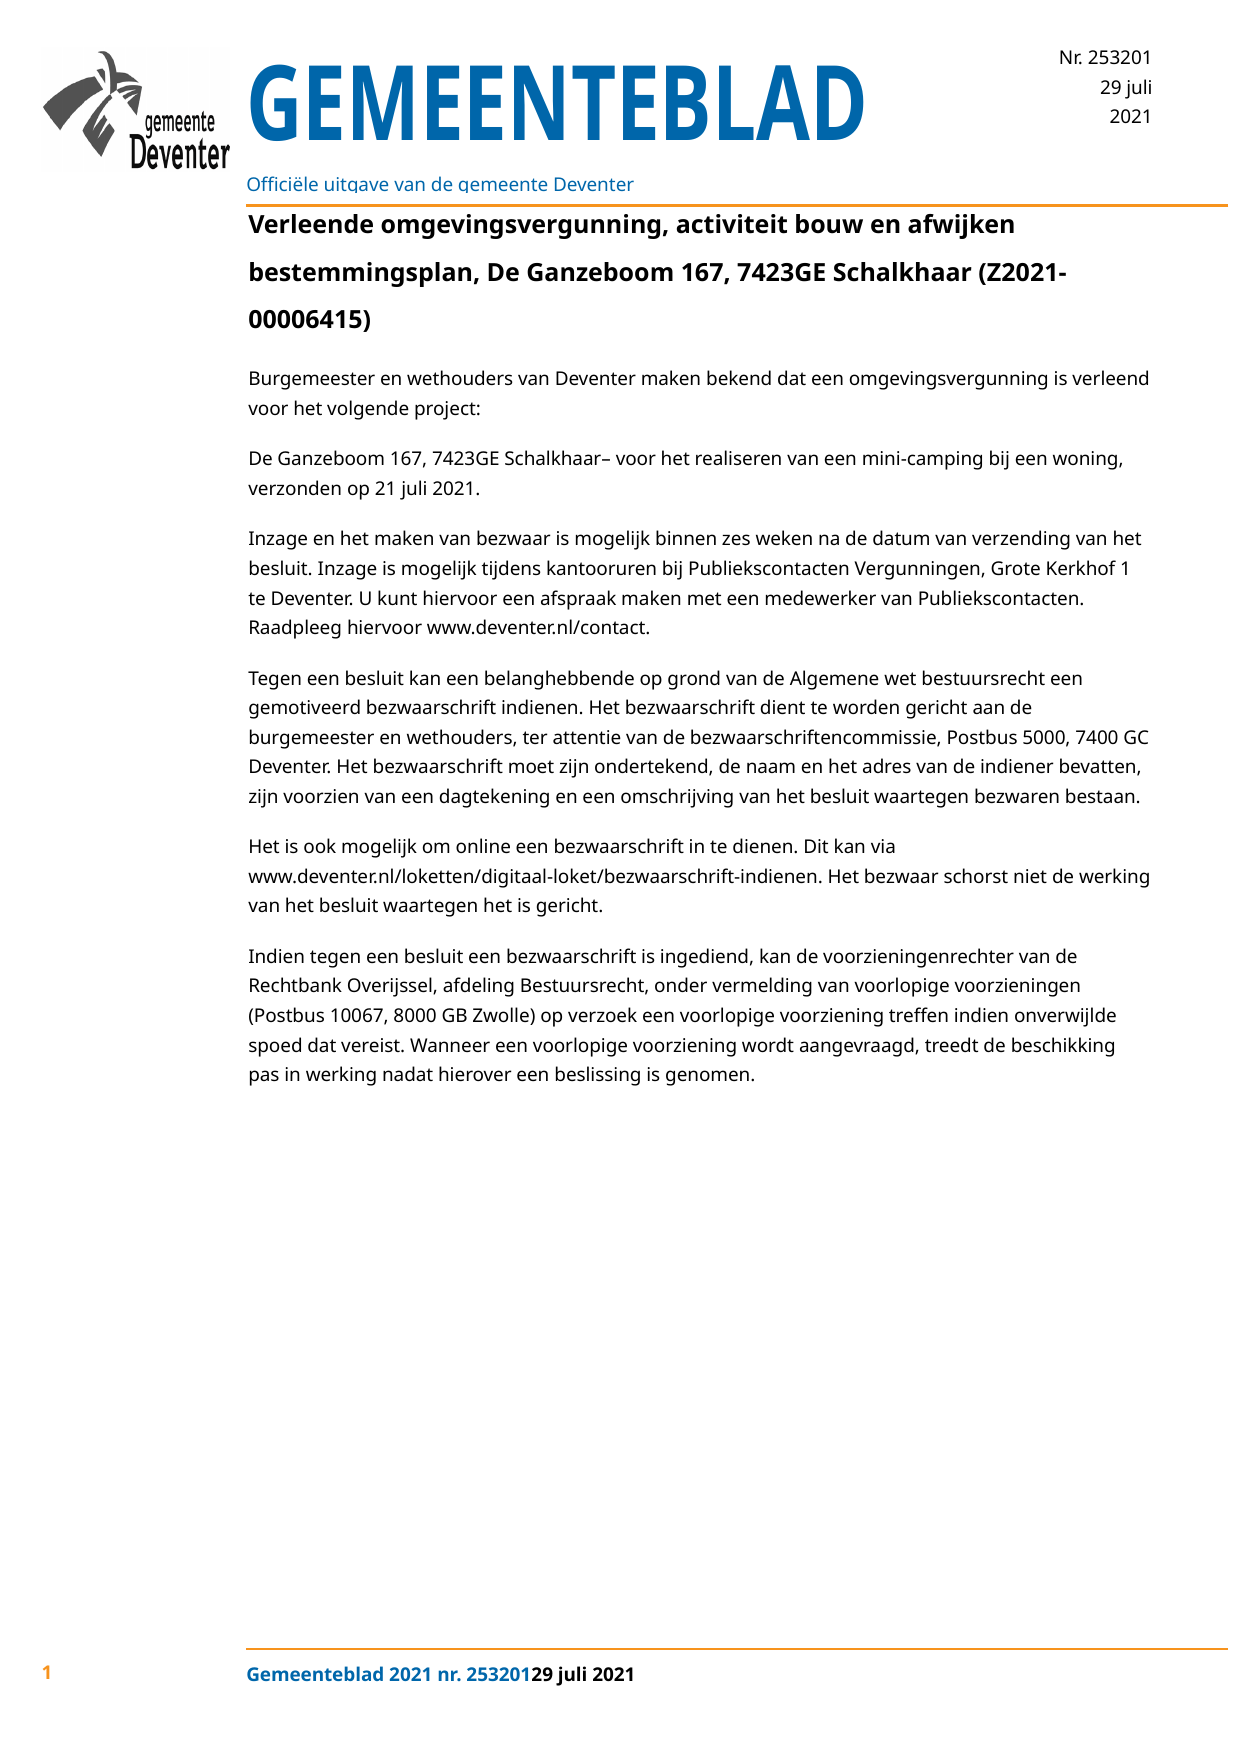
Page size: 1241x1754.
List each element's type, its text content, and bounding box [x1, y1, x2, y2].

text Tegen een besluit kan een belanghebbende op grond van de Algemene wet bestuursrecht een gemotiveerd bezwaarschrift indienen. Het bezwaarschrift dient te worden gericht aan de burgemeester en wethouders, ter attentie van de bezwaarschriftencommissie, Postbus 5000, 7400 GC Deventer. Het bezwaarschrift moet zijn ondertekend, de naam en het adres van de indiener bevatten, zijn voorzien van een dagtekening en een omschrijving van het besluit waartegen bezwaren bestaan. [248, 665, 1152, 809]
picture [41, 47, 231, 172]
text Verleende omgevingsvergunning, activiteit bouw en afwijken bestemmingsplan, De Ganzeboom 167, 7423GE Schalkhaar (Z2021-00006415) [248, 207, 1152, 336]
text De Ganzeboom 167, 7423GE Schalkhaar– voor het realiseren van een mini-camping bij een woning, verzonden op 21 juli 2021. [248, 446, 1152, 501]
text Indien tegen een besluit een bezwaarschrift is ingediend, kan de voorzieningenrechter van de Rechtbank Overijssel, afdeling Bestuursrecht, onder vermelding van voorlopige voorzieningen (Postbus 10067, 8000 GB Zwolle) op verzoek een voorlopige voorziening treffen indien onverwijlde spoed dat vereist. Wanneer een voorlopige voorziening wordt aangevraagd, treedt de beschikking pas in werking nadat hierover een beslissing is genomen. [248, 943, 1152, 1087]
text Burgemeester en wethouders van Deventer maken bekend dat een omgevingsvergunning is verleend voor het volgende project: [248, 366, 1152, 421]
text Het is ook mogelijk om online een bezwaarschrift in te dienen. Dit kan via www.deventer.nl/loketten/digitaal-loket/bezwaarschrift-indienen. Het bezwaar schorst niet de werking van het besluit waartegen het is gericht. [248, 833, 1152, 918]
text Inzage en het maken van bezwaar is mogelijk binnen zes weken na de datum van verzending van het besluit. Inzage is mogelijk tijdens kantooruren bij Publiekscontacten Vergunningen, Grote Kerkhof 1 te Deventer. U kunt hiervoor een afspraak maken met een medewerker van Publiekscontacten. Raadpleeg hiervoor www.deventer.nl/contact. [248, 526, 1152, 640]
